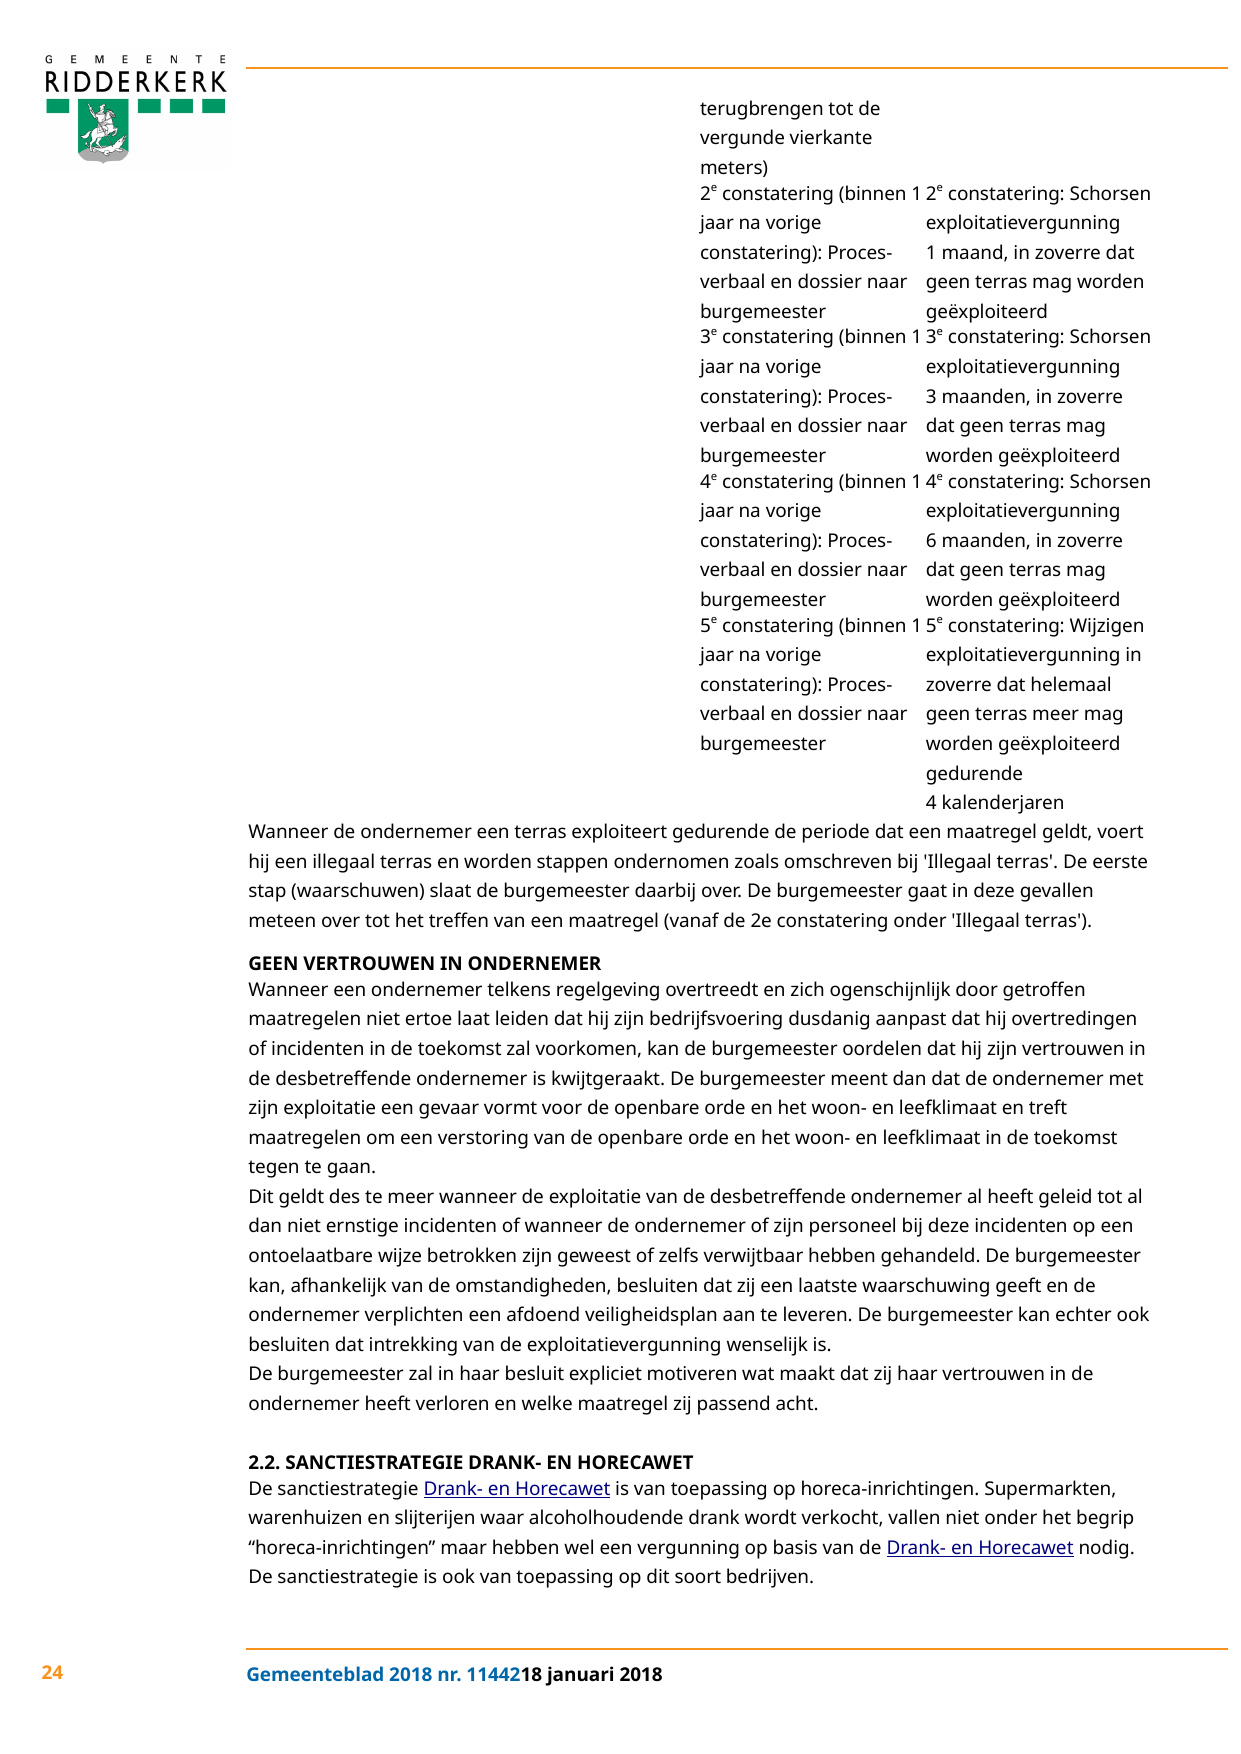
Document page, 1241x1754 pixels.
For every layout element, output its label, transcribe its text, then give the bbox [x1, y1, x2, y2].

table_cell 4e constatering (binnen 1 jaar na vorige constatering): Proces-verbaal en dossier naar burgemeester [700, 468, 926, 612]
table_cell [474, 180, 700, 324]
table_cell [248, 95, 474, 180]
table_cell [248, 468, 474, 612]
text De sanctiestrategie Drank- en Horecawet is van toepassing op horeca-inrichtingen. Supermarkten, warenhuizen en slijterijen waar alcoholhoudende drank wordt verkocht, vallen niet onder het begrip “horeca-inrichtingen” maar hebben wel een vergunning op basis van de Drank- en Horecawet nodig. De sanctiestrategie is ook van toepassing op dit soort bedrijven. [248, 1475, 1152, 1589]
table_cell 3e constatering (binnen 1 jaar na vorige constatering): Proces-verbaal en dossier naar burgemeester [700, 324, 926, 468]
table_cell [248, 324, 474, 468]
table_cell [926, 95, 1152, 180]
table_cell 2e constatering: Schorsen exploitatievergunning 1 maand, in zoverre dat geen terras mag worden geëxploiteerd [926, 180, 1152, 324]
picture [41, 47, 231, 172]
table_cell 5e constatering: Wijzigen exploitatievergunning in zoverre dat helemaal geen terras meer mag worden geëxploiteerd gedurende 4 kalenderjaren [926, 612, 1152, 815]
table_cell [474, 95, 700, 180]
table_cell 4e constatering: Schorsen exploitatievergunning 6 maanden, in zoverre dat geen terras mag worden geëxploiteerd [926, 468, 1152, 612]
table_cell 2e constatering (binnen 1 jaar na vorige constatering): Proces-verbaal en dossier naar burgemeester [700, 180, 926, 324]
text 2.2. SANCTIESTRATEGIE DRANK- EN HORECAWET [248, 1449, 1152, 1475]
table_cell [474, 324, 700, 468]
table_cell [248, 612, 474, 815]
text Wanneer de ondernemer een terras exploiteert gedurende de periode dat een maatregel geldt, voert hij een illegaal terras en worden stappen ondernomen zoals omschreven bij 'Illegaal terras'. De eerste stap (waarschuwen) slaat de burgemeester daarbij over. De burgemeester gaat in deze gevallen meteen over tot het treffen van een maatregel (vanaf de 2e constatering onder 'Illegaal terras'). [248, 818, 1152, 933]
table_cell 5e constatering (binnen 1 jaar na vorige constatering): Proces-verbaal en dossier naar burgemeester [700, 612, 926, 815]
table_cell [248, 180, 474, 324]
text Wanneer een ondernemer telkens regelgeving overtreedt en zich ogenschijnlijk door getroffen maatregelen niet ertoe laat leiden dat hij zijn bedrijfsvoering dusdanig aanpast dat hij overtredingen of incidenten in de toekomst zal voorkomen, kan de burgemeester oordelen dat hij zijn vertrouwen in de desbetreffende ondernemer is kwijtgeraakt. De burgemeester meent dan dat de ondernemer met zijn exploitatie een gevaar vormt voor de openbare orde en het woon- en leefklimaat en treft maatregelen om een verstoring van de openbare orde en het woon- en leefklimaat in de toekomst tegen te gaan. [248, 976, 1152, 1179]
text Dit geldt des te meer wanneer de exploitatie van de desbetreffende ondernemer al heeft geleid tot al dan niet ernstige incidenten of wanneer de ondernemer of zijn personeel bij deze incidenten op een ontoelaatbare wijze betrokken zijn geweest of zelfs verwijtbaar hebben gehandeld. De burgemeester kan, afhankelijk van de omstandigheden, besluiten dat zij een laatste waarschuwing geeft en de ondernemer verplichten een afdoend veiligheidsplan aan te leveren. De burgemeester kan echter ook besluiten dat intrekking van de exploitatievergunning wenselijk is. [248, 1183, 1152, 1357]
table_cell terugbrengen tot de vergunde vierkante meters) [700, 95, 926, 180]
text De burgemeester zal in haar besluit expliciet motiveren wat maakt dat zij haar vertrouwen in de ondernemer heeft verloren en welke maatregel zij passend acht. [248, 1361, 1152, 1416]
table_cell [474, 468, 700, 612]
table_cell [474, 612, 700, 815]
table_cell 3e constatering: Schorsen exploitatievergunning 3 maanden, in zoverre dat geen terras mag worden geëxploiteerd [926, 324, 1152, 468]
text GEEN VERTROUWEN IN ONDERNEMER [248, 950, 1152, 976]
